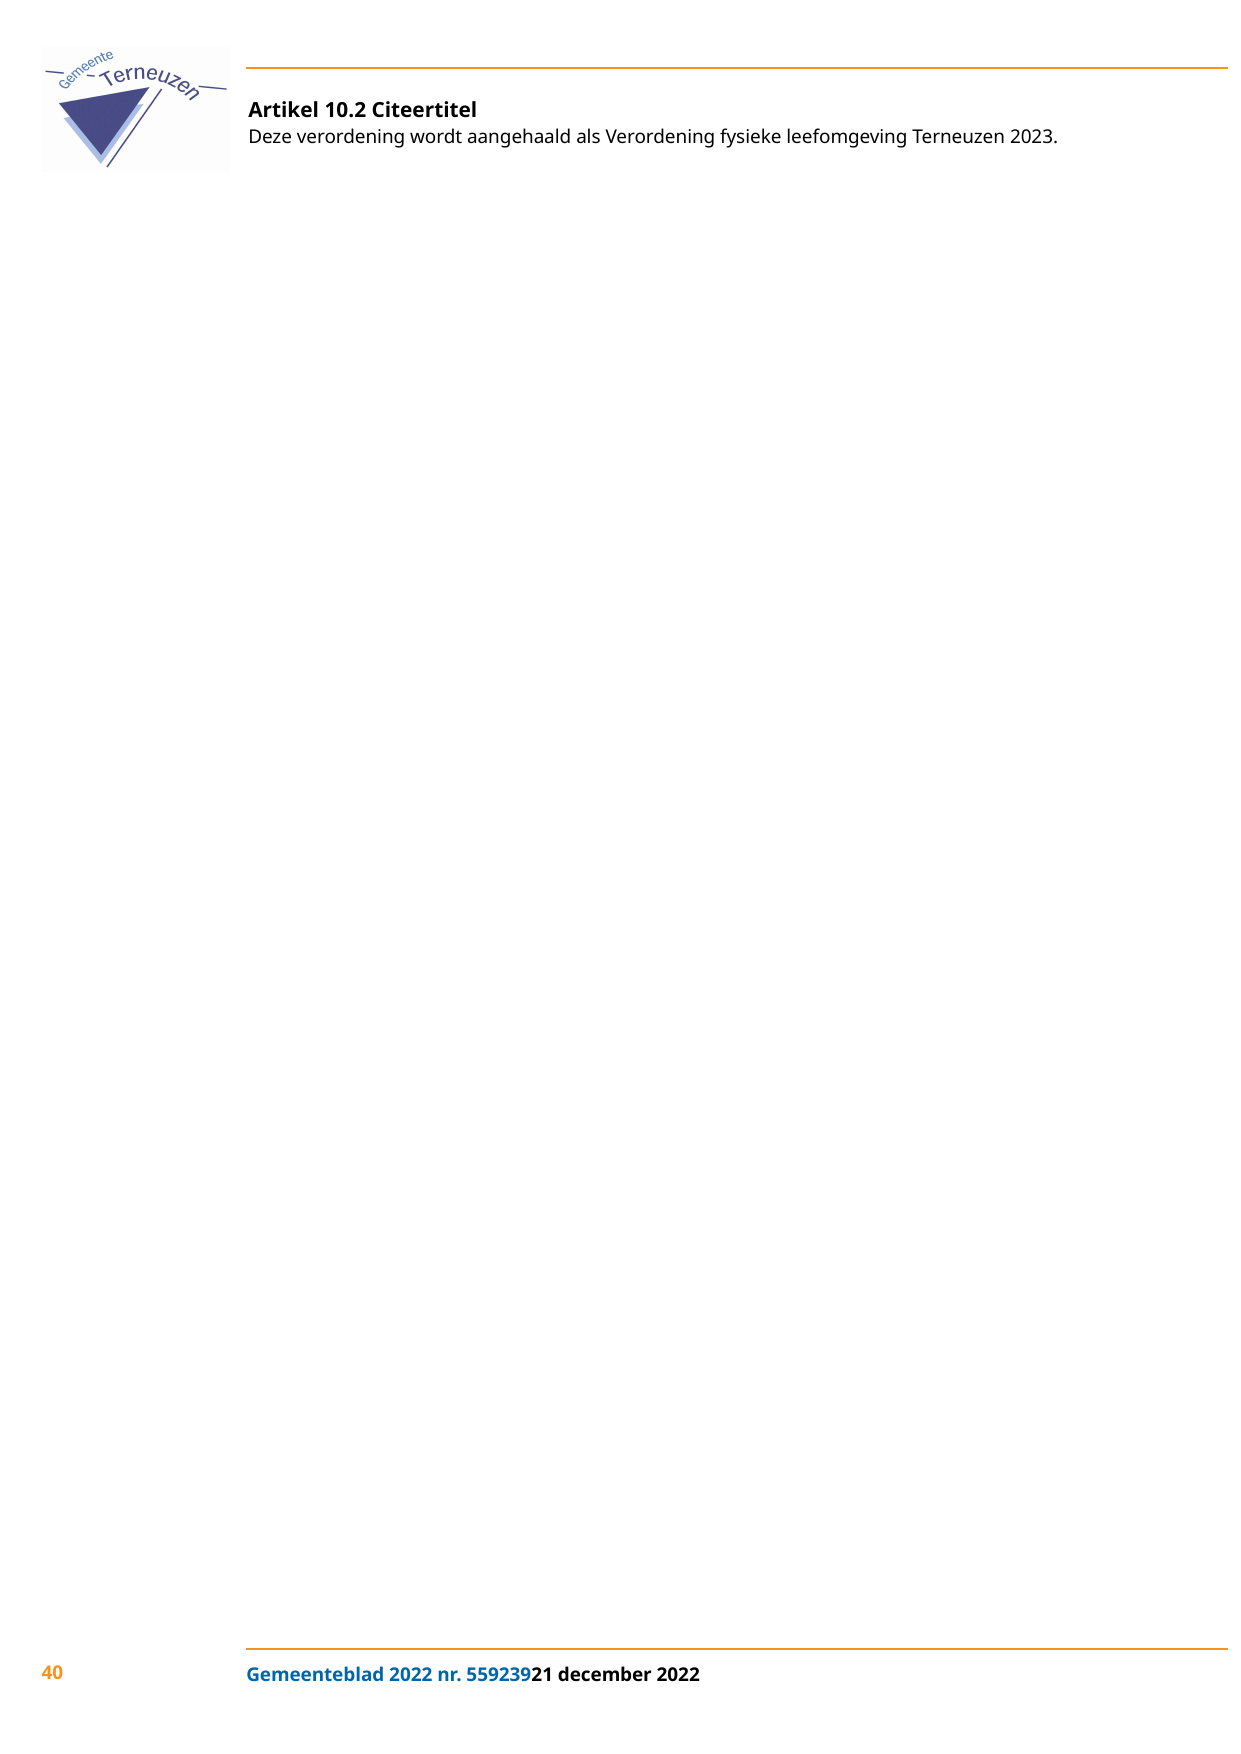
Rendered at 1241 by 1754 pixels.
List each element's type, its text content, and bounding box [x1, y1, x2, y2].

text Artikel 10.2 Citeertitel [248, 95, 1152, 123]
text Deze verordening wordt aangehaald als Verordening fysieke leefomgeving Terneuzen 2023. [248, 123, 1152, 149]
picture [41, 47, 231, 172]
